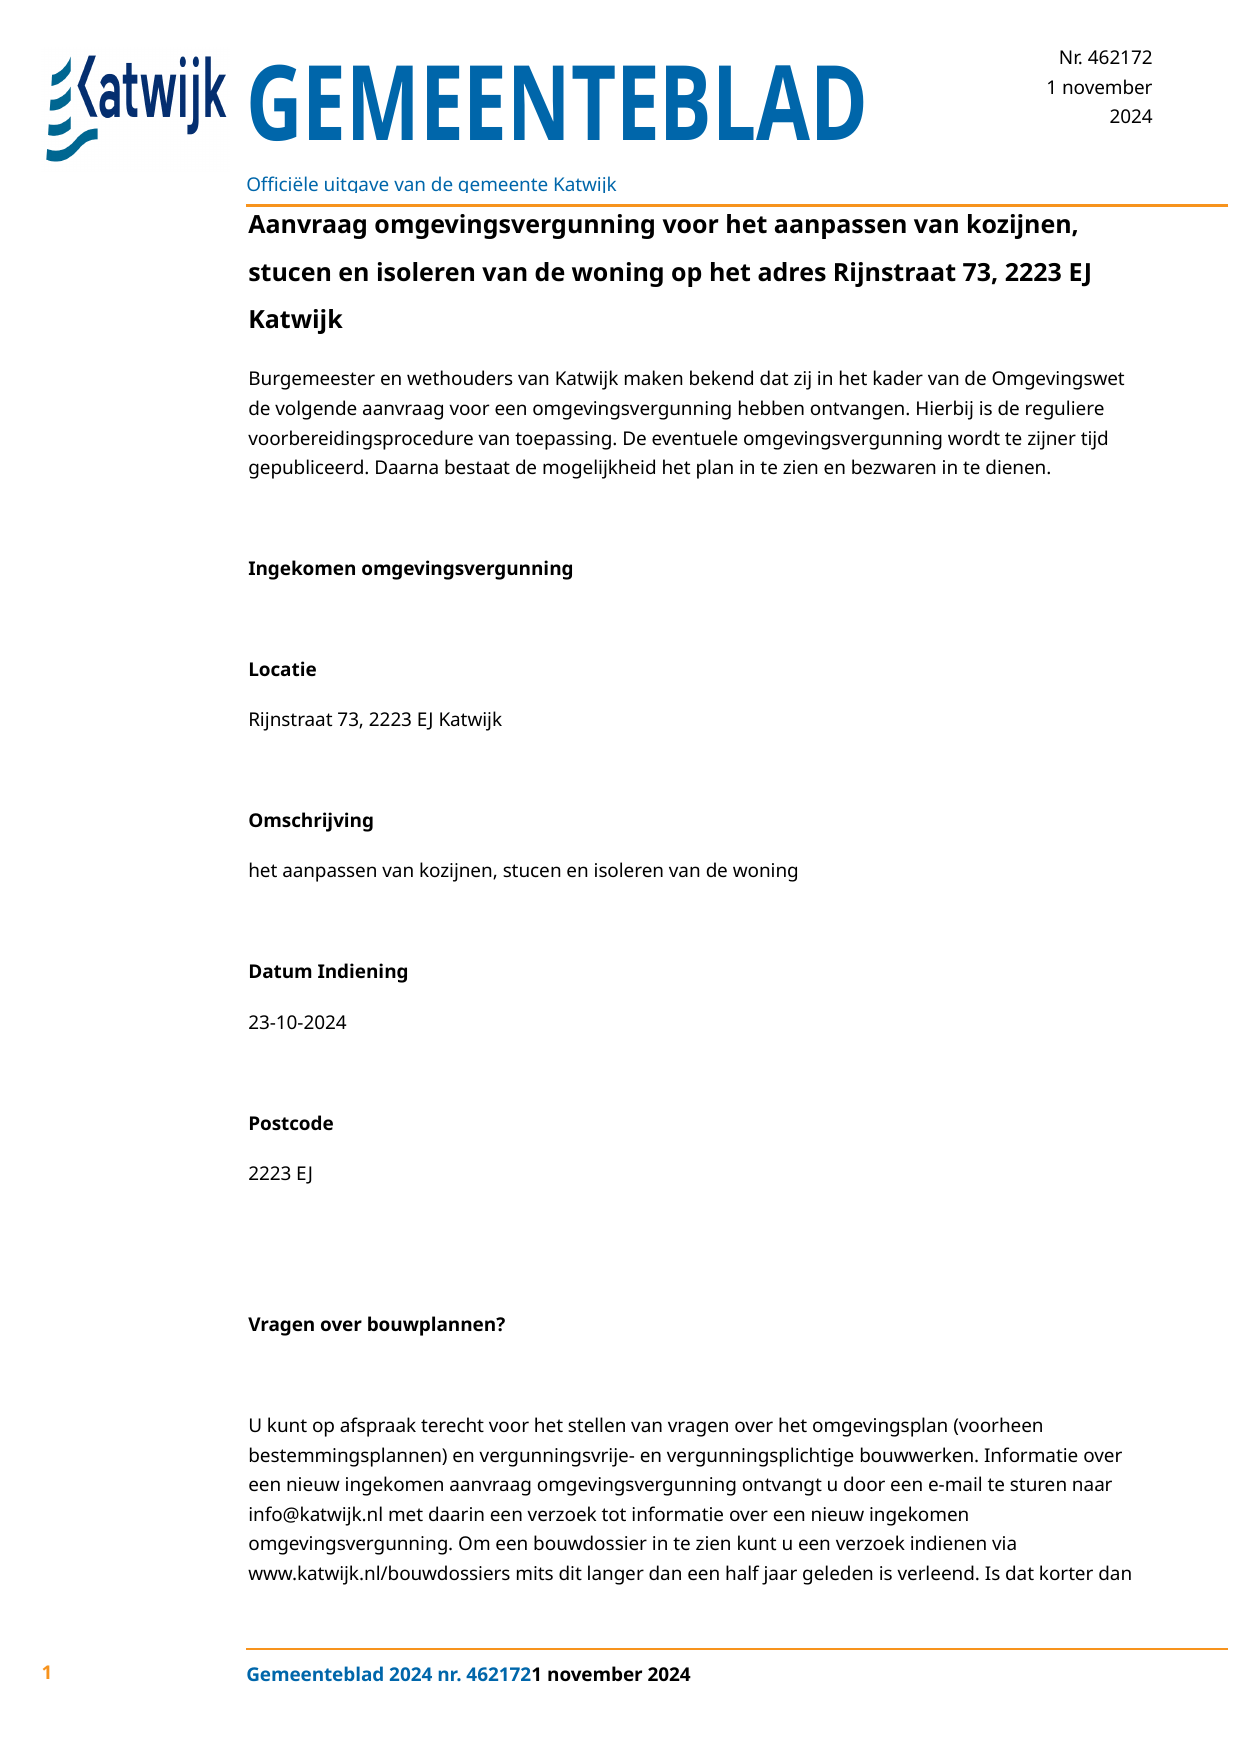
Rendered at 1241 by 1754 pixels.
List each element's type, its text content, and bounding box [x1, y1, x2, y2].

text Datum Indiening [248, 958, 1152, 984]
text 23-10-2024 [248, 1009, 1152, 1034]
text het aanpassen van kozijnen, stucen en isoleren van de woning [248, 858, 1152, 883]
text Ingekomen omgevingsvergunning [248, 555, 1152, 581]
text Postcode [248, 1110, 1152, 1135]
picture [41, 47, 231, 172]
text 2223 EJ [248, 1160, 1152, 1186]
text Rijnstraat 73, 2223 EJ Katwijk [248, 706, 1152, 732]
text Burgemeester en wethouders van Katwijk maken bekend dat zij in het kader van de Omgevingswet de volgende aanvraag voor een omgevingsvergunning hebben ontvangen. Hierbij is de reguliere voorbereidingsprocedure van toepassing. De eventuele omgevingsvergunning wordt te zijner tijd gepubliceerd. Daarna bestaat de mogelijkheid het plan in te zien en bezwaren in te dienen. [248, 366, 1152, 480]
text U kunt op afspraak terecht voor het stellen van vragen over het omgevingsplan (voorheen bestemmingsplannen) en vergunningsvrije- en vergunningsplichtige bouwwerken. Informatie over een nieuw ingekomen aanvraag omgevingsvergunning ontvangt u door een e-mail te sturen naar info@katwijk.nl met daarin een verzoek tot informatie over een nieuw ingekomen omgevingsvergunning. Om een bouwdossier in te zien kunt u een verzoek indienen via www.katwijk.nl/bouwdossiers mits dit langer dan een half jaar geleden is verleend. Is dat korter dan [248, 1412, 1152, 1586]
text Aanvraag omgevingsvergunning voor het aanpassen van kozijnen, stucen en isoleren van de woning op het adres Rijnstraat 73, 2223 EJ Katwijk [248, 207, 1152, 336]
text Vragen over bouwplannen? [248, 1311, 1152, 1337]
text Locatie [248, 656, 1152, 682]
text Omschrijving [248, 807, 1152, 833]
